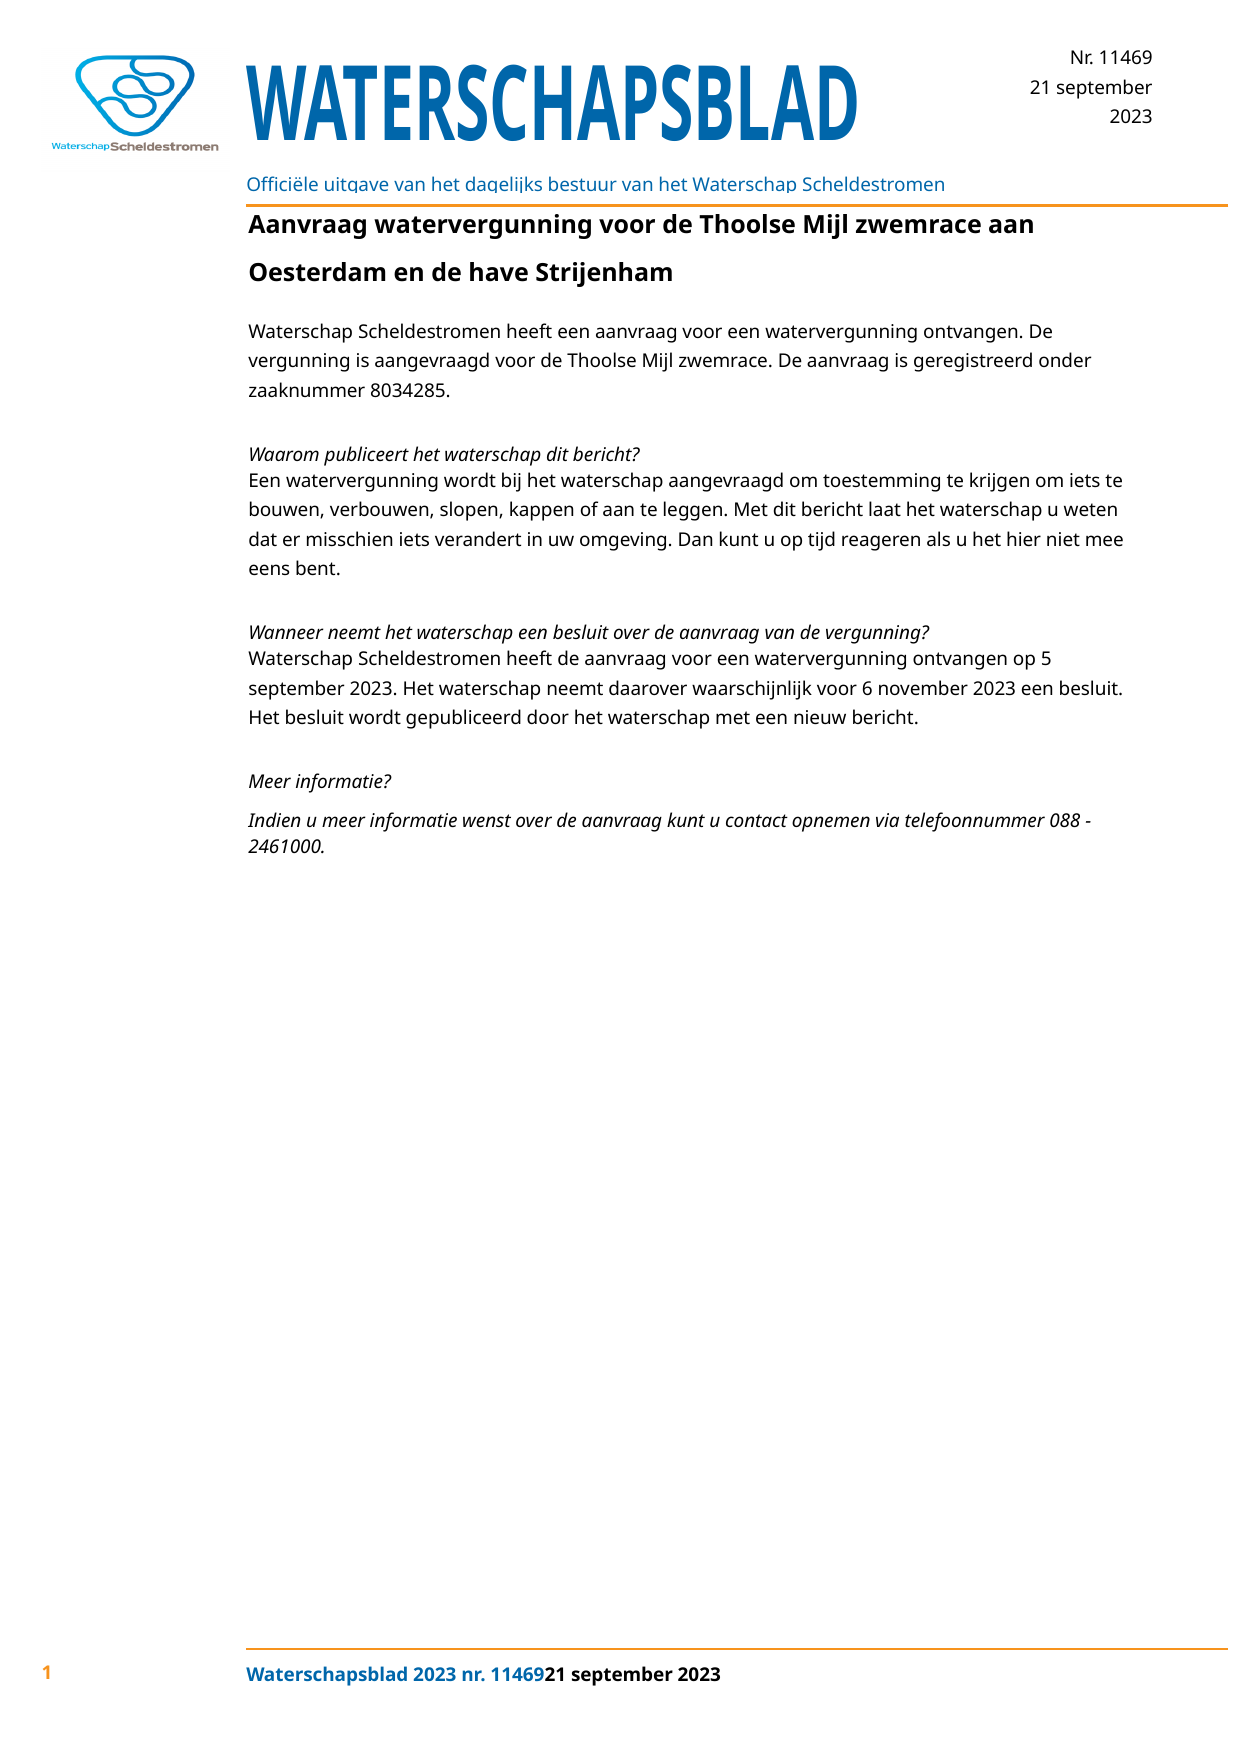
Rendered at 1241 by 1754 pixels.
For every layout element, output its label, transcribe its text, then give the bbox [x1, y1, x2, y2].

text Waarom publiceert het waterschap dit bericht? [248, 441, 1152, 467]
text Aanvraag watervergunning voor de Thoolse Mijl zwemrace aan Oesterdam en de have Strijenham [248, 207, 1152, 288]
text Meer informatie? [248, 768, 1152, 794]
text Indien u meer informatie wenst over de aanvraag kunt u contact opnemen via telefoonnummer 088 - 2461000. [248, 808, 1152, 859]
text Waterschap Scheldestromen heeft een aanvraag voor een watervergunning ontvangen. De vergunning is aangevraagd voor de Thoolse Mijl zwemrace. De aanvraag is geregistreerd onder zaaknummer 8034285. [248, 318, 1152, 403]
text Waterschap Scheldestromen heeft de aanvraag voor een watervergunning ontvangen op 5 september 2023. Het waterschap neemt daarover waarschijnlijk voor 6 november 2023 een besluit. Het besluit wordt gepubliceerd door het waterschap met een nieuw bericht. [248, 645, 1152, 730]
text Wanneer neemt het waterschap een besluit over de aanvraag van de vergunning? [248, 619, 1152, 645]
picture [41, 47, 231, 172]
text Een watervergunning wordt bij het waterschap aangevraagd om toestemming te krijgen om iets te bouwen, verbouwen, slopen, kappen of aan te leggen. Met dit bericht laat het waterschap u weten dat er misschien iets verandert in uw omgeving. Dan kunt u op tijd reageren als u het hier niet mee eens bent. [248, 467, 1152, 581]
